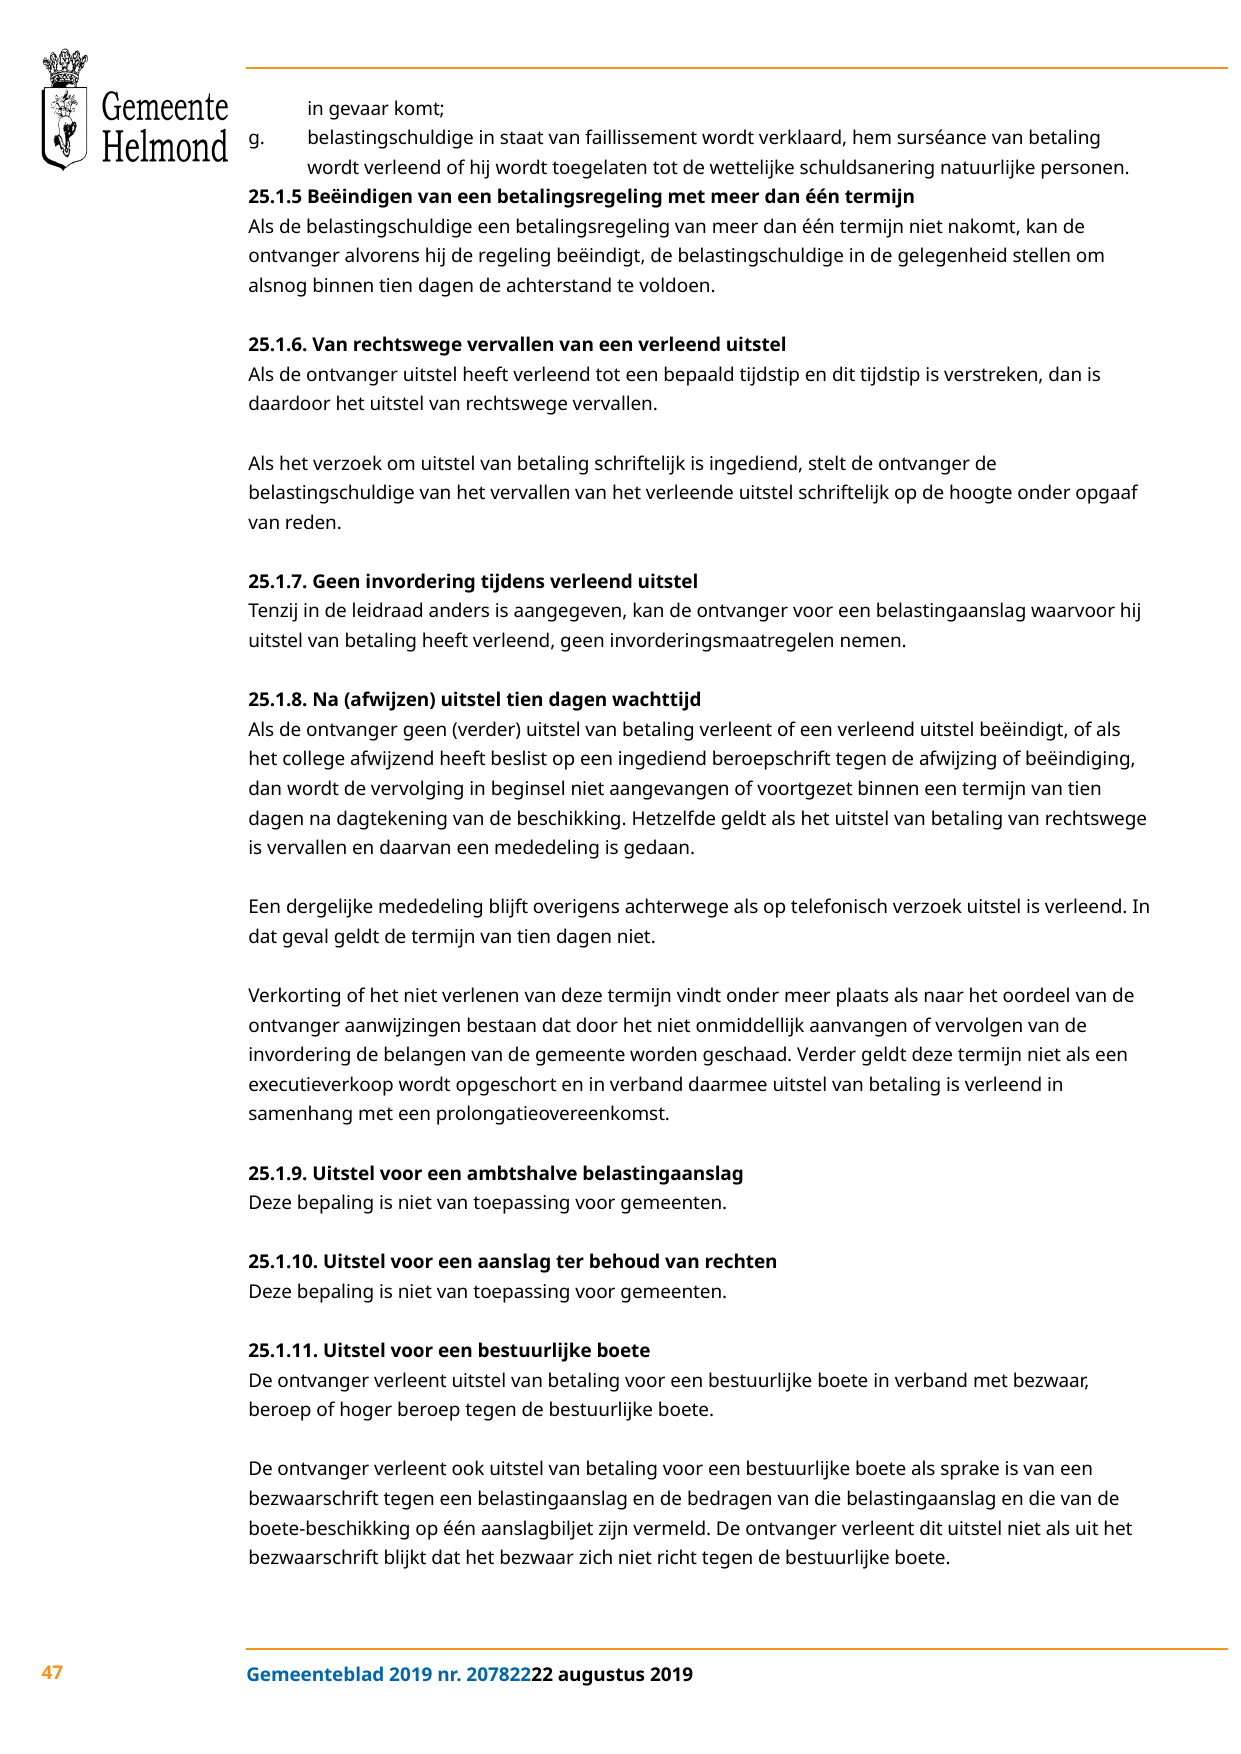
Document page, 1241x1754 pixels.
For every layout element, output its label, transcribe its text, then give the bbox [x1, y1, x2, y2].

text 25.1.5 Beëindigen van een betalingsregeling met meer dan één termijn [248, 183, 1152, 209]
text De ontvanger verleent ook uitstel van betaling voor een bestuurlijke boete als sprake is van een bezwaarschrift tegen een belastingaanslag en de bedragen van die belastingaanslag en die van de boete-beschikking op één aanslagbiljet zijn vermeld. De ontvanger verleent dit uitstel niet als uit het bezwaarschrift blijkt dat het bezwaar zich niet richt tegen de bestuurlijke boete. [248, 1456, 1152, 1570]
text 25.1.10. Uitstel voor een aanslag ter behoud van rechten [248, 1248, 1152, 1274]
text Als de ontvanger geen (verder) uitstel van betaling verleent of een verleend uitstel beëindigt, of als het college afwijzend heeft beslist op een ingediend beroepschrift tegen de afwijzing of beëindiging, dan wordt de vervolging in beginsel niet aangevangen of voortgezet binnen een termijn van tien dagen na dagtekening van de beschikking. Hetzelfde geldt als het uitstel van betaling van rechtswege is vervallen en daarvan een mededeling is gedaan. [248, 716, 1152, 860]
text 25.1.7. Geen invordering tijdens verleend uitstel [248, 568, 1152, 594]
text 25.1.8. Na (afwijzen) uitstel tien dagen wachttijd [248, 686, 1152, 712]
text 25.1.9. Uitstel voor een ambtshalve belastingaanslag [248, 1160, 1152, 1186]
text Deze bepaling is niet van toepassing voor gemeenten. [248, 1278, 1152, 1304]
text Deze bepaling is niet van toepassing voor gemeenten. [248, 1189, 1152, 1215]
text Als het verzoek om uitstel van betaling schriftelijk is ingediend, stelt de ontvanger de belastingschuldige van het vervallen van het verleende uitstel schriftelijk op de hoogte onder opgaaf van reden. [248, 450, 1152, 535]
text Tenzij in de leidraad anders is aangegeven, kan de ontvanger voor een belastingaanslag waarvoor hij uitstel van betaling heeft verleend, geen invorderingsmaatregelen nemen. [248, 598, 1152, 653]
list in gevaar komt; [248, 95, 1152, 121]
text De ontvanger verleent uitstel van betaling voor een bestuurlijke boete in verband met bezwaar, beroep of hoger beroep tegen de bestuurlijke boete. [248, 1367, 1152, 1422]
picture [41, 47, 231, 172]
text Als de ontvanger uitstel heeft verleend tot een bepaald tijdstip en dit tijdstip is verstreken, dan is daardoor het uitstel van rechtswege vervallen. [248, 361, 1152, 416]
text Verkorting of het niet verlenen van deze termijn vindt onder meer plaats als naar het oordeel van de ontvanger aanwijzingen bestaan dat door het niet onmiddellijk aanvangen of vervolgen van de invordering de belangen van de gemeente worden geschaad. Verder geldt deze termijn niet als een executieverkoop wordt opgeschort en in verband daarmee uitstel van betaling is verleend in samenhang met een prolongatieovereenkomst. [248, 982, 1152, 1126]
list belastingschuldige in staat van faillissement wordt verklaard, hem surséance van betaling wordt verleend of hij wordt toegelaten tot de wettelijke schuldsanering natuurlijke personen. [248, 124, 1152, 180]
text Als de belastingschuldige een betalingsregeling van meer dan één termijn niet nakomt, kan de ontvanger alvorens hij de regeling beëindigt, de belastingschuldige in de gelegenheid stellen om alsnog binnen tien dagen de achterstand te voldoen. [248, 213, 1152, 298]
text Een dergelijke mededeling blijft overigens achterwege als op telefonisch verzoek uitstel is verleend. In dat geval geldt de termijn van tien dagen niet. [248, 893, 1152, 949]
text 25.1.11. Uitstel voor een bestuurlijke boete [248, 1337, 1152, 1363]
text 25.1.6. Van rechtswege vervallen van een verleend uitstel [248, 331, 1152, 357]
